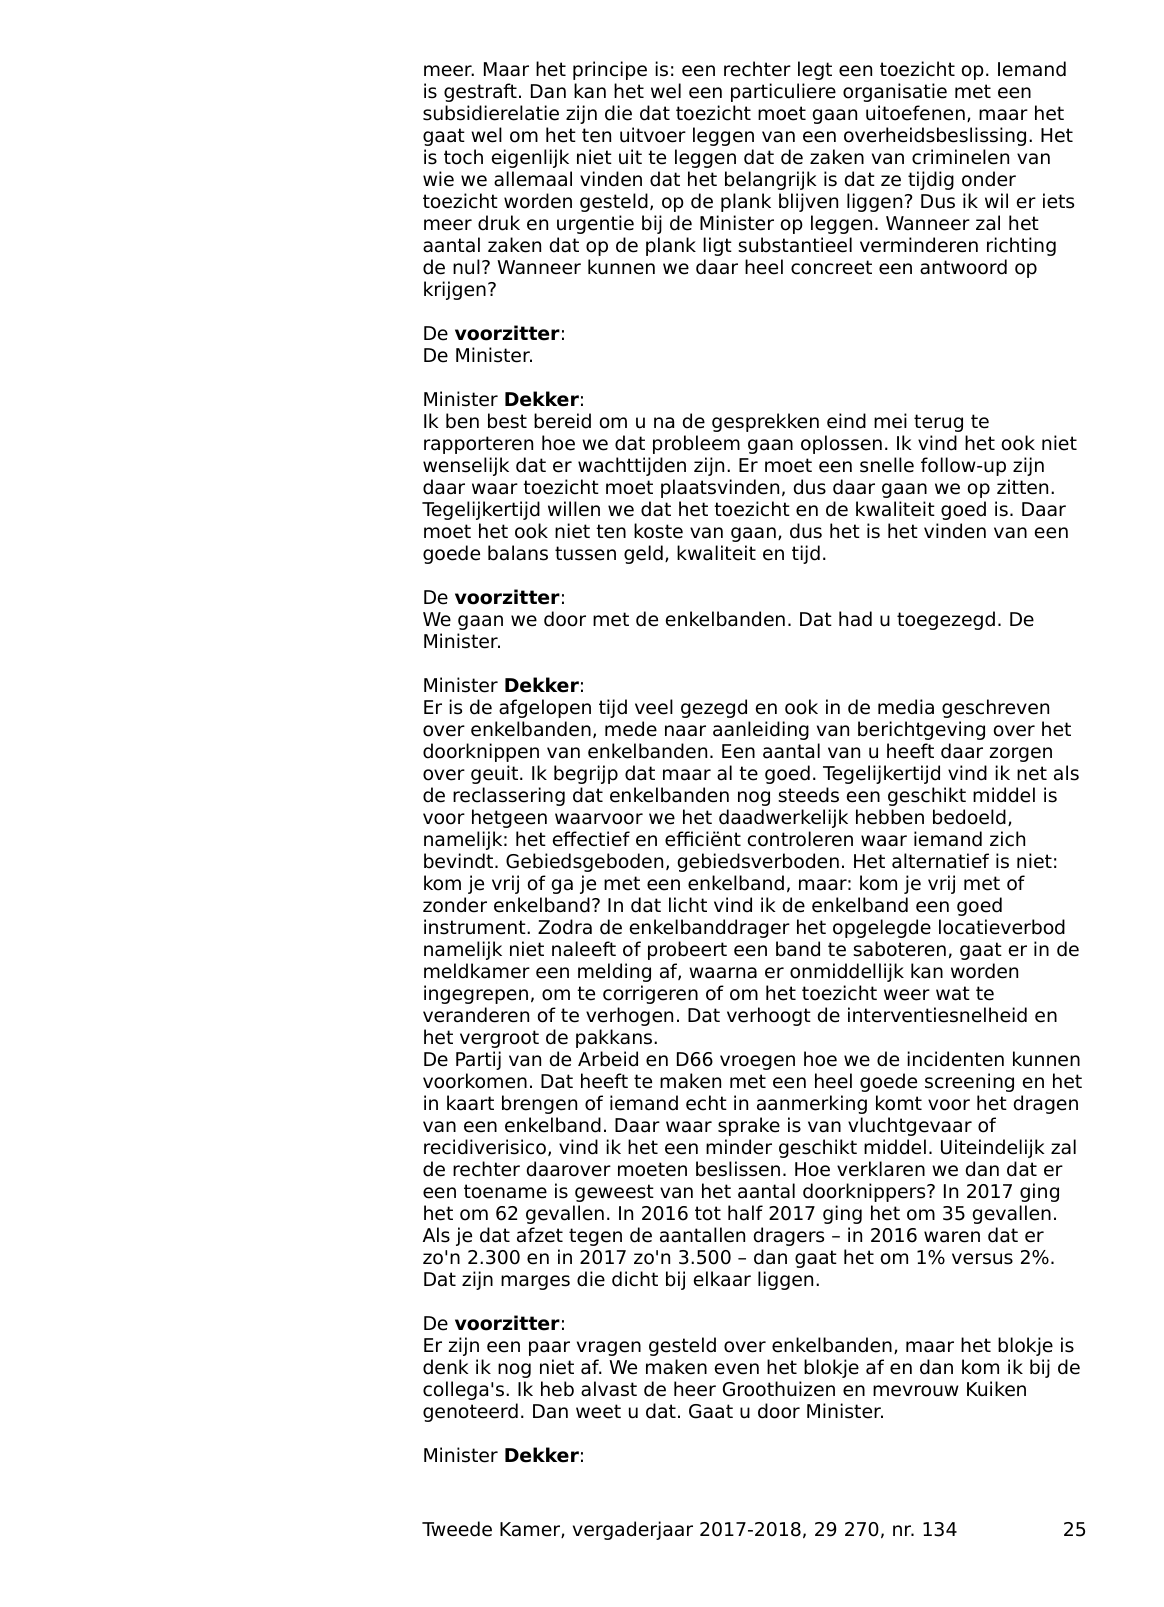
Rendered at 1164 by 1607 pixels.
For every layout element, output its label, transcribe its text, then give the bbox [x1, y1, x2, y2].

text De Minister. [422, 345, 1087, 367]
text De voorzitter: [422, 587, 1087, 609]
text Er is de afgelopen tijd veel gezegd en ook in de media geschreven over enkelbanden, mede naar aanleiding van berichtgeving over het doorknippen van enkelbanden. Een aantal van u heeft daar zorgen over geuit. Ik begrijp dat maar al te goed. Tegelijkertijd vind ik net als de reclassering dat enkelbanden nog steeds een geschikt middel is voor hetgeen waarvoor we het daadwerkelijk hebben bedoeld, namelijk: het effectief en efficiënt controleren waar iemand zich bevindt. Gebiedsgeboden, gebiedsverboden. Het alternatief is niet: kom je vrij of ga je met een enkelband, maar: kom je vrij met of zonder enkelband? In dat licht vind ik de enkelband een goed instrument. Zodra de enkelbanddrager het opgelegde locatieverbod namelijk niet naleeft of probeert een band te saboteren, gaat er in de meldkamer een melding af, waarna er onmiddellijk kan worden ingegrepen, om te corrigeren of om het toezicht weer wat te veranderen of te verhogen. Dat verhoogt de interventiesnelheid en het vergroot de pakkans. [422, 697, 1087, 1049]
text De Partij van de Arbeid en D66 vroegen hoe we de incidenten kunnen voorkomen. Dat heeft te maken met een heel goede screening en het in kaart brengen of iemand echt in aanmerking komt voor het dragen van een enkelband. Daar waar sprake is van vluchtgevaar of recidiverisico, vind ik het een minder geschikt middel. Uiteindelijk zal de rechter daarover moeten beslissen. Hoe verklaren we dan dat er een toename is geweest van het aantal doorknippers? In 2017 ging het om 62 gevallen. In 2016 tot half 2017 ging het om 35 gevallen. Als je dat afzet tegen de aantallen dragers – in 2016 waren dat er zo'n 2.300 en in 2017 zo'n 3.500 – dan gaat het om 1% versus 2%. Dat zijn marges die dicht bij elkaar liggen. [422, 1049, 1087, 1291]
text Ik ben best bereid om u na de gesprekken eind mei terug te rapporteren hoe we dat probleem gaan oplossen. Ik vind het ook niet wenselijk dat er wachttijden zijn. Er moet een snelle follow-up zijn daar waar toezicht moet plaatsvinden, dus daar gaan we op zitten. Tegelijkertijd willen we dat het toezicht en de kwaliteit goed is. Daar moet het ook niet ten koste van gaan, dus het is het vinden van een goede balans tussen geld, kwaliteit en tijd. [422, 411, 1087, 565]
text We gaan we door met de enkelbanden. Dat had u toegezegd. De Minister. [422, 609, 1087, 653]
text Er zijn een paar vragen gesteld over enkelbanden, maar het blokje is denk ik nog niet af. We maken even het blokje af en dan kom ik bij de collega's. Ik heb alvast de heer Groothuizen en mevrouw Kuiken genoteerd. Dan weet u dat. Gaat u door Minister. [422, 1335, 1087, 1423]
text Minister Dekker: [422, 675, 1087, 697]
text De voorzitter: [422, 1313, 1087, 1335]
text Minister Dekker: [422, 1445, 1087, 1467]
text Minister Dekker: [422, 389, 1087, 411]
text De voorzitter: [422, 323, 1087, 345]
text meer. Maar het principe is: een rechter legt een toezicht op. Iemand is gestraft. Dan kan het wel een particuliere organisatie met een subsidierelatie zijn die dat toezicht moet gaan uitoefenen, maar het gaat wel om het ten uitvoer leggen van een overheidsbeslissing. Het is toch eigenlijk niet uit te leggen dat de zaken van criminelen van wie we allemaal vinden dat het belangrijk is dat ze tijdig onder toezicht worden gesteld, op de plank blijven liggen? Dus ik wil er iets meer druk en urgentie bij de Minister op leggen. Wanneer zal het aantal zaken dat op de plank ligt substantieel verminderen richting de nul? Wanneer kunnen we daar heel concreet een antwoord op krijgen? [422, 59, 1087, 301]
